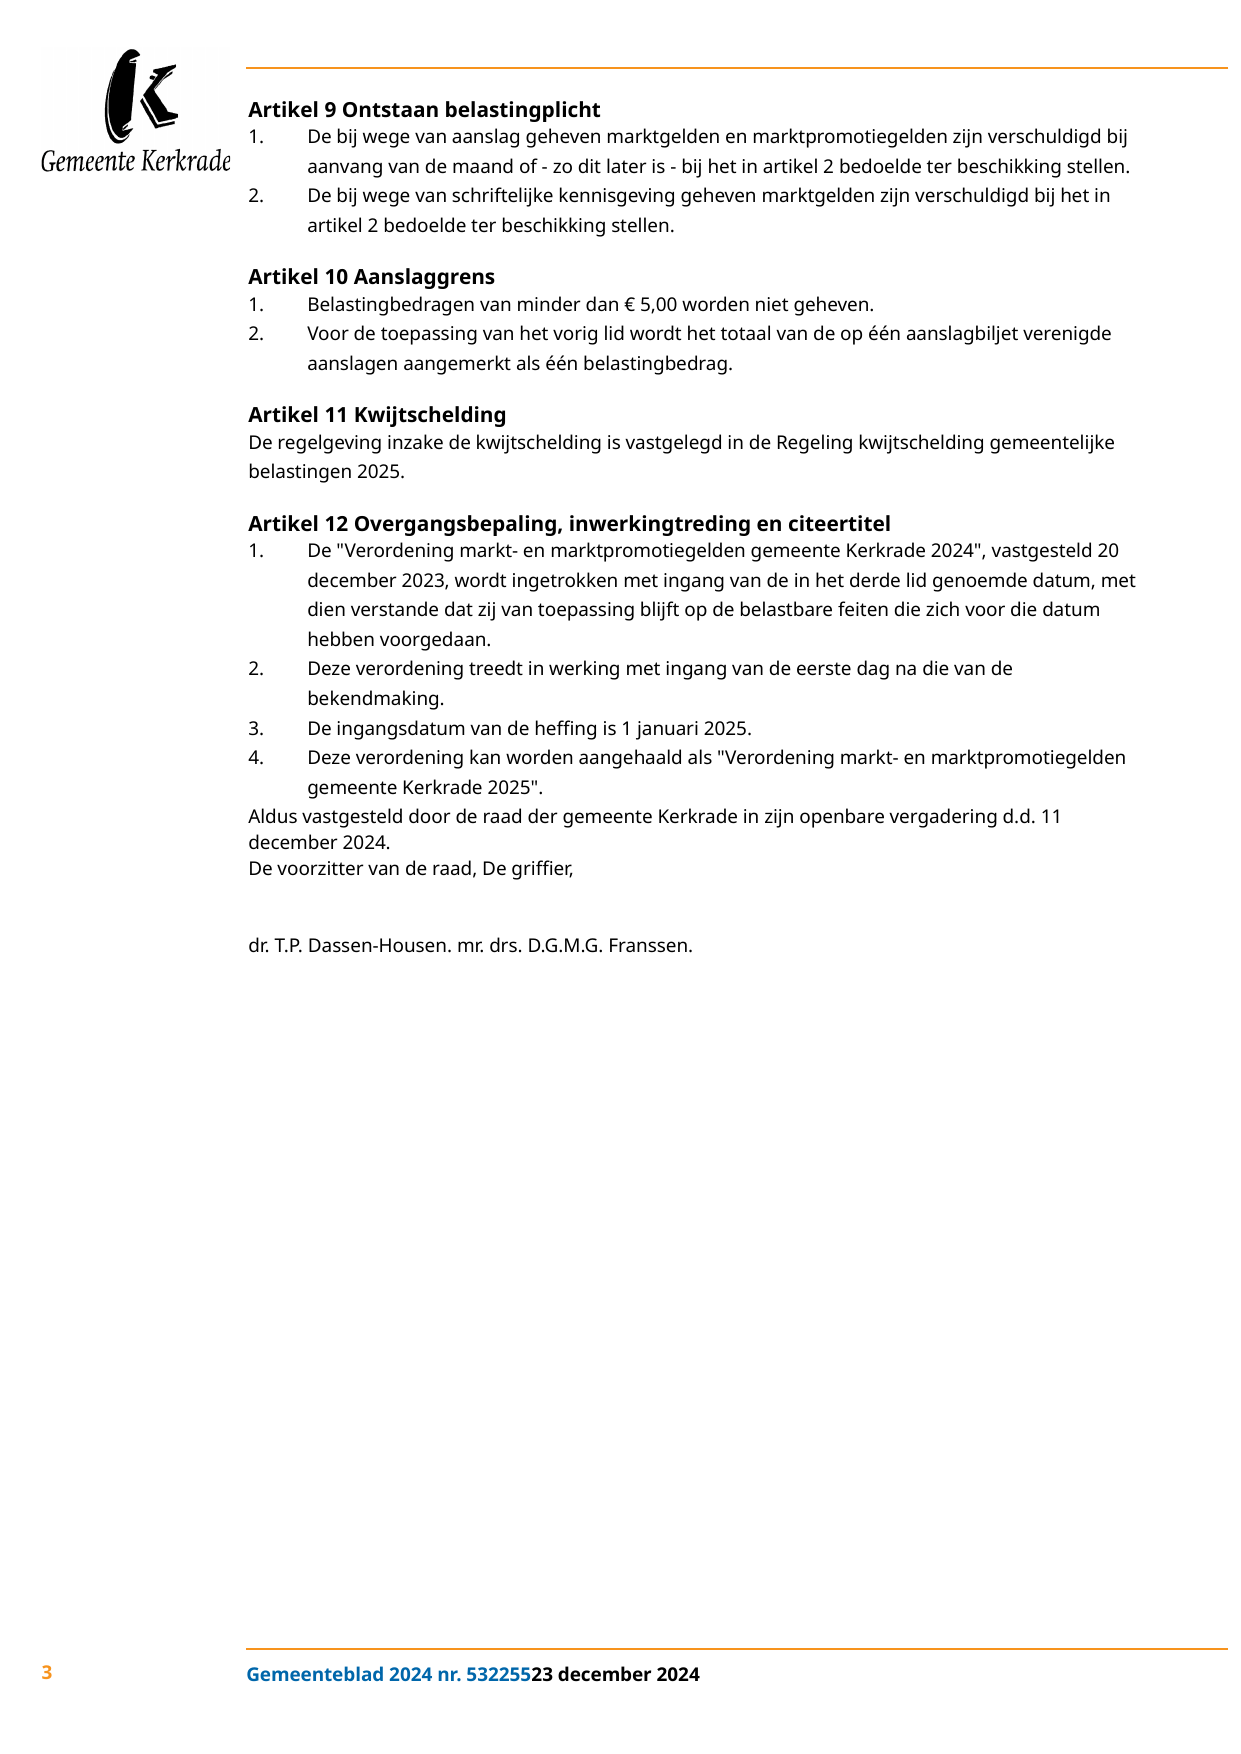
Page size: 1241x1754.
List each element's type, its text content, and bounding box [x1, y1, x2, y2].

list De ingangsdatum van de heffing is 1 januari 2025. [248, 715, 1152, 741]
text De voorzitter van de raad, De griffier, [248, 855, 1152, 881]
text De regelgeving inzake de kwijtschelding is vastgelegd in de Regeling kwijtschelding gemeentelijke belastingen 2025. [248, 429, 1152, 484]
text Aldus vastgesteld door de raad der gemeente Kerkrade in zijn openbare vergadering d.d. 11 december 2024. [248, 803, 1152, 855]
list Deze verordening kan worden aangehaald als "Verordening markt- en marktpromotiegelden gemeente Kerkrade 2025". [248, 744, 1152, 800]
list De bij wege van aanslag geheven marktgelden en marktpromotiegelden zijn verschuldigd bij aanvang van de maand of - zo dit later is - bij het in artikel 2 bedoelde ter beschikking stellen. [248, 123, 1152, 178]
text Artikel 11 Kwijtschelding [248, 400, 1152, 429]
list Deze verordening treedt in werking met ingang van de eerste dag na die van de bekendmaking. [248, 656, 1152, 711]
list De bij wege van schriftelijke kennisgeving geheven marktgelden zijn verschuldigd bij het in artikel 2 bedoelde ter beschikking stellen. [248, 182, 1152, 238]
picture [41, 47, 231, 172]
list De "Verordening markt- en marktpromotiegelden gemeente Kerkrade 2024", vastgesteld 20 december 2023, wordt ingetrokken met ingang van de in het derde lid genoemde datum, met dien verstande dat zij van toepassing blijft op de belastbare feiten die zich voor die datum hebben voorgedaan. [248, 537, 1152, 652]
text dr. T.P. Dassen-Housen. mr. drs. D.G.M.G. Franssen. [248, 932, 1152, 958]
text Artikel 12 Overgangsbepaling, inwerkingtreding en citeertitel [248, 509, 1152, 537]
list Belastingbedragen van minder dan € 5,00 worden niet geheven. [248, 291, 1152, 317]
text Artikel 10 Aanslaggrens [248, 262, 1152, 291]
text Artikel 9 Ontstaan belastingplicht [248, 95, 1152, 123]
list Voor de toepassing van het vorig lid wordt het totaal van de op één aanslagbiljet verenigde aanslagen aangemerkt als één belastingbedrag. [248, 320, 1152, 376]
